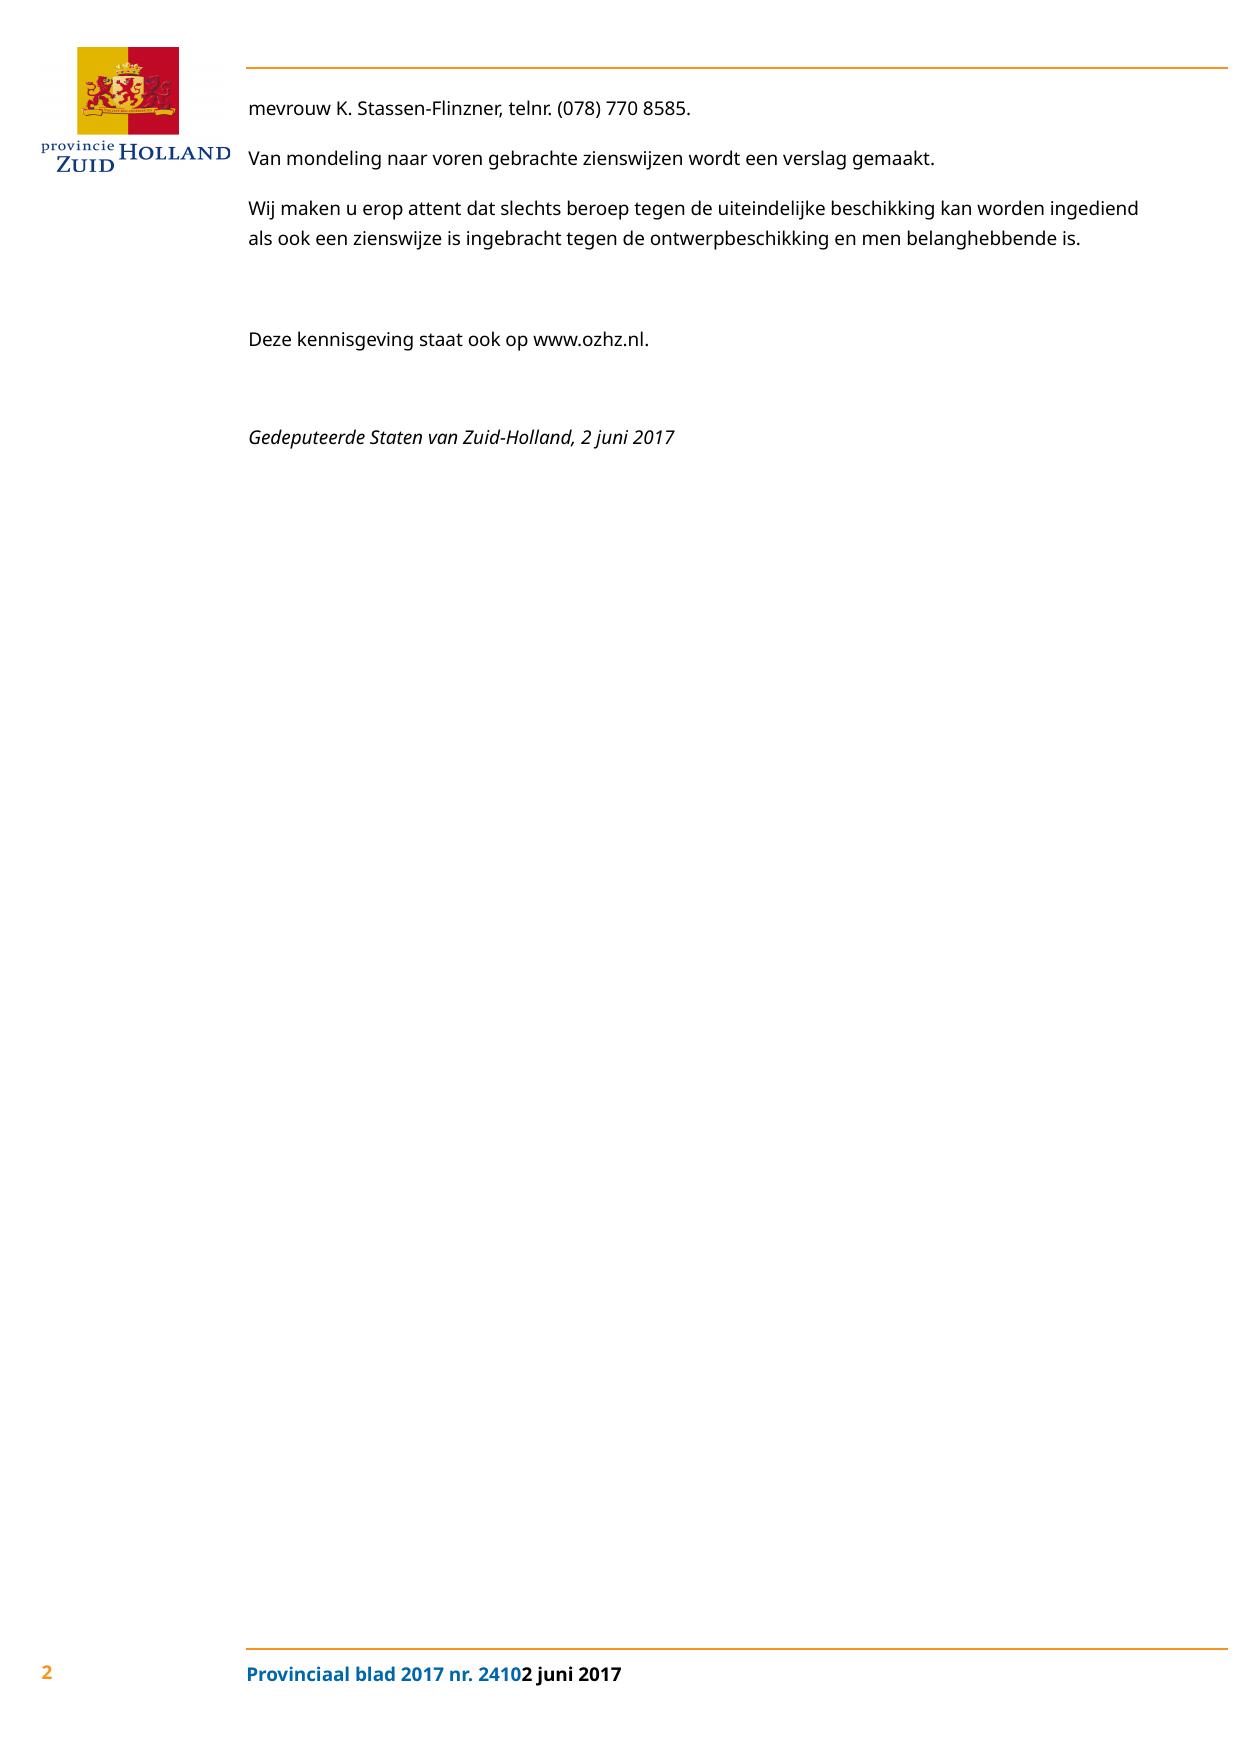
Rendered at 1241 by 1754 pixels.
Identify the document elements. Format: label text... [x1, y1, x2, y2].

text Gedeputeerde Staten van Zuid-Holland, 2 juni 2017 [248, 424, 1152, 450]
text Deze kennisgeving staat ook op www.ozhz.nl. [248, 326, 1152, 352]
picture [41, 47, 231, 172]
text Van mondeling naar voren gebrachte zienswijzen wordt een verslag gemaakt. [248, 145, 1152, 171]
text mevrouw K. Stassen-Flinzner, telnr. (078) 770 8585. [248, 95, 1152, 121]
text Wij maken u erop attent dat slechts beroep tegen de uiteindelijke beschikking kan worden ingediend als ook een zienswijze is ingebracht tegen de ontwerpbeschikking en men belanghebbende is. [248, 196, 1152, 251]
